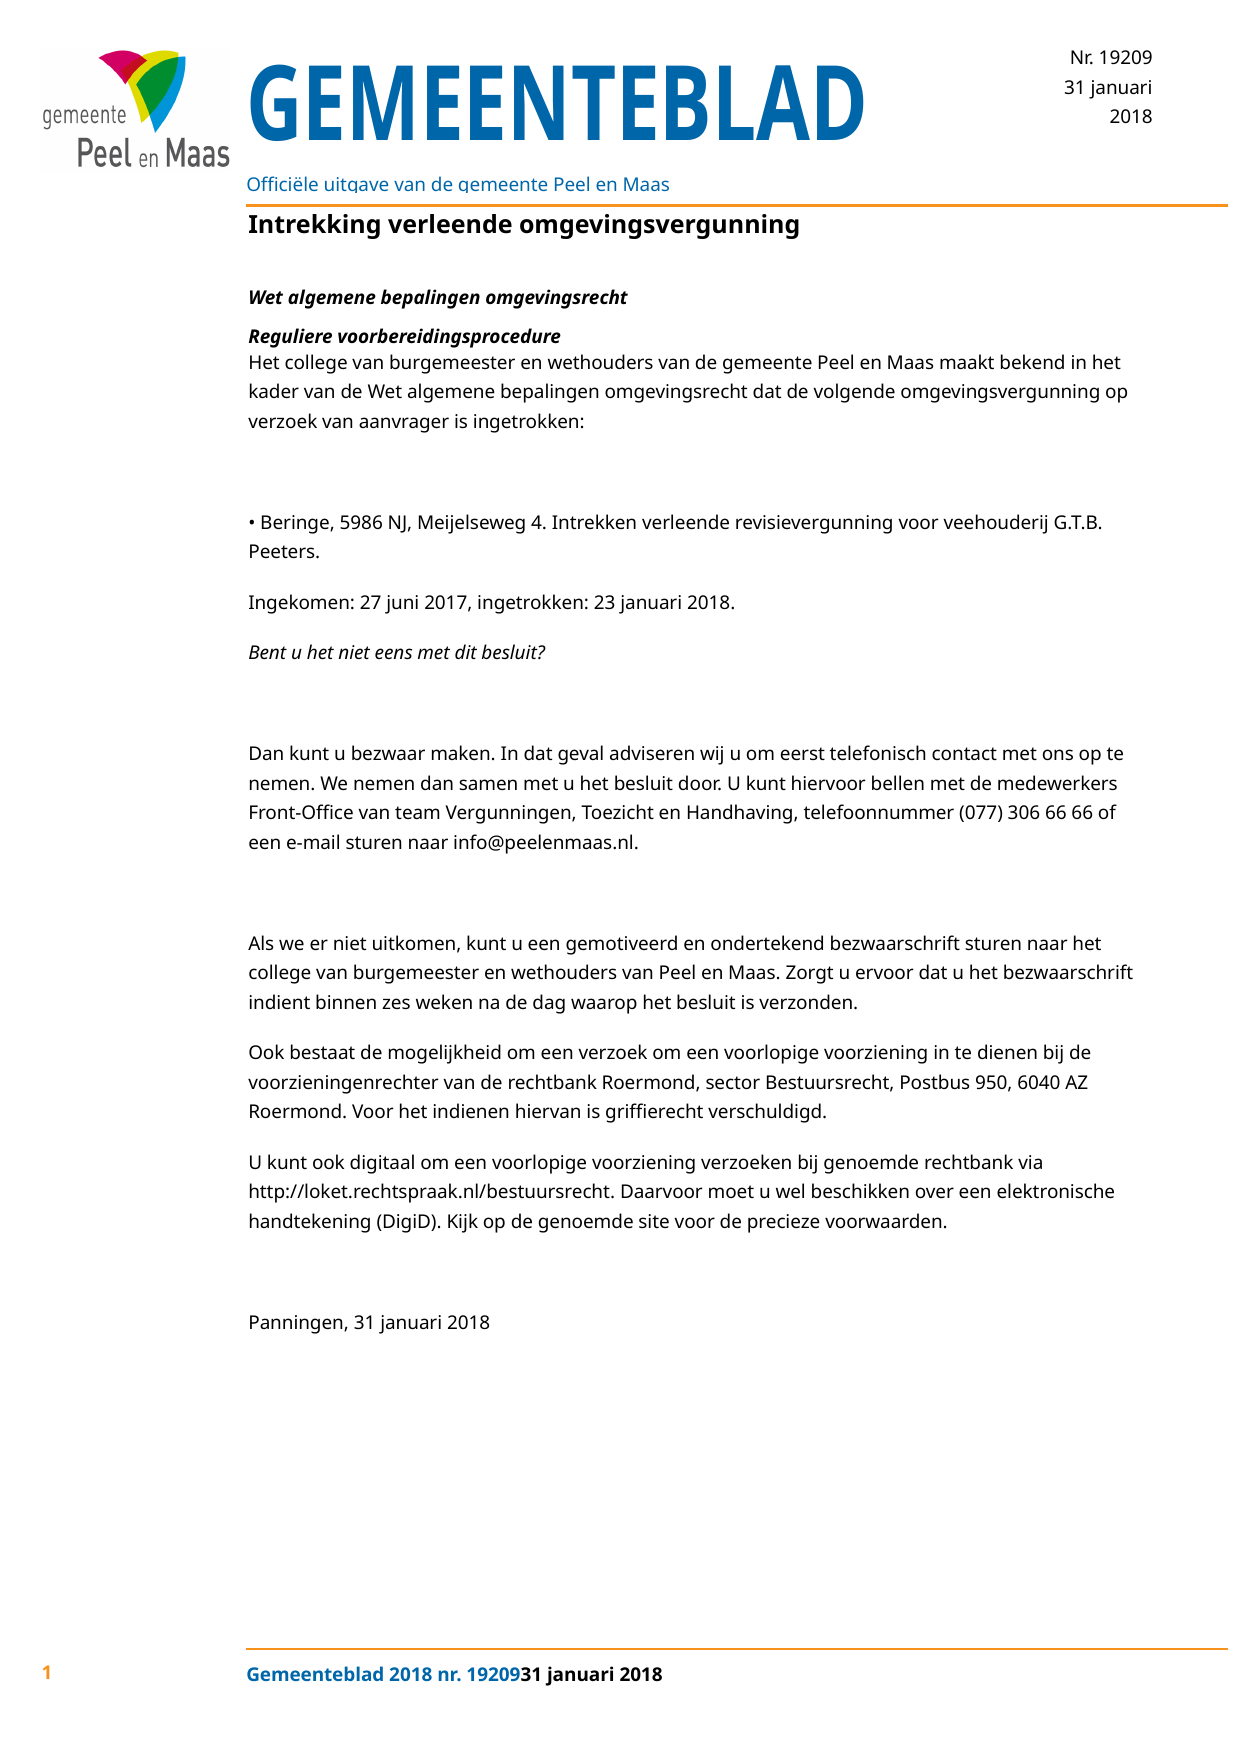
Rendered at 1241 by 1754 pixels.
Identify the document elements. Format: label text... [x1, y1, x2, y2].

text Intrekking verleende omgevingsvergunning [248, 207, 1152, 241]
text • Beringe, 5986 NJ, Meijelseweg 4. Intrekken verleende revisievergunning voor veehouderij G.T.B. Peeters. [248, 509, 1152, 564]
text U kunt ook digitaal om een voorlopige voorziening verzoeken bij genoemde rechtbank via http://loket.rechtspraak.nl/bestuursrecht. Daarvoor moet u wel beschikken over een elektronische handtekening (DigiD). Kijk op de genoemde site voor de precieze voorwaarden. [248, 1149, 1152, 1234]
text Panningen, 31 januari 2018 [248, 1309, 1152, 1334]
text Bent u het niet eens met dit besluit? [248, 639, 1152, 665]
text Ook bestaat de mogelijkheid om een verzoek om een voorlopige voorziening in te dienen bij de voorzieningenrechter van de rechtbank Roermond, sector Bestuursrecht, Postbus 950, 6040 AZ Roermond. Voor het indienen hiervan is griffierecht verschuldigd. [248, 1039, 1152, 1124]
picture [41, 47, 231, 172]
text Het college van burgemeester en wethouders van de gemeente Peel en Maas maakt bekend in het kader van de Wet algemene bepalingen omgevingsrecht dat de volgende omgevingsvergunning op verzoek van aanvrager is ingetrokken: [248, 349, 1152, 434]
text Dan kunt u bezwaar maken. In dat geval adviseren wij u om eerst telefonisch contact met ons op te nemen. We nemen dan samen met u het besluit door. U kunt hiervoor bellen met de medewerkers Front-Office van team Vergunningen, Toezicht en Handhaving, telefoonnummer (077) 306 66 66 of een e-mail sturen naar info@peelenmaas.nl. [248, 740, 1152, 854]
text Reguliere voorbereidingsprocedure [248, 323, 1152, 349]
text Als we er niet uitkomen, kunt u een gemotiveerd en ondertekend bezwaarschrift sturen naar het college van burgemeester en wethouders van Peel en Maas. Zorgt u ervoor dat u het bezwaarschrift indient binnen zes weken na de dag waarop het besluit is verzonden. [248, 930, 1152, 1014]
text Wet algemene bepalingen omgevingsrecht [248, 284, 1152, 309]
text Ingekomen: 27 juni 2017, ingetrokken: 23 januari 2018. [248, 589, 1152, 614]
